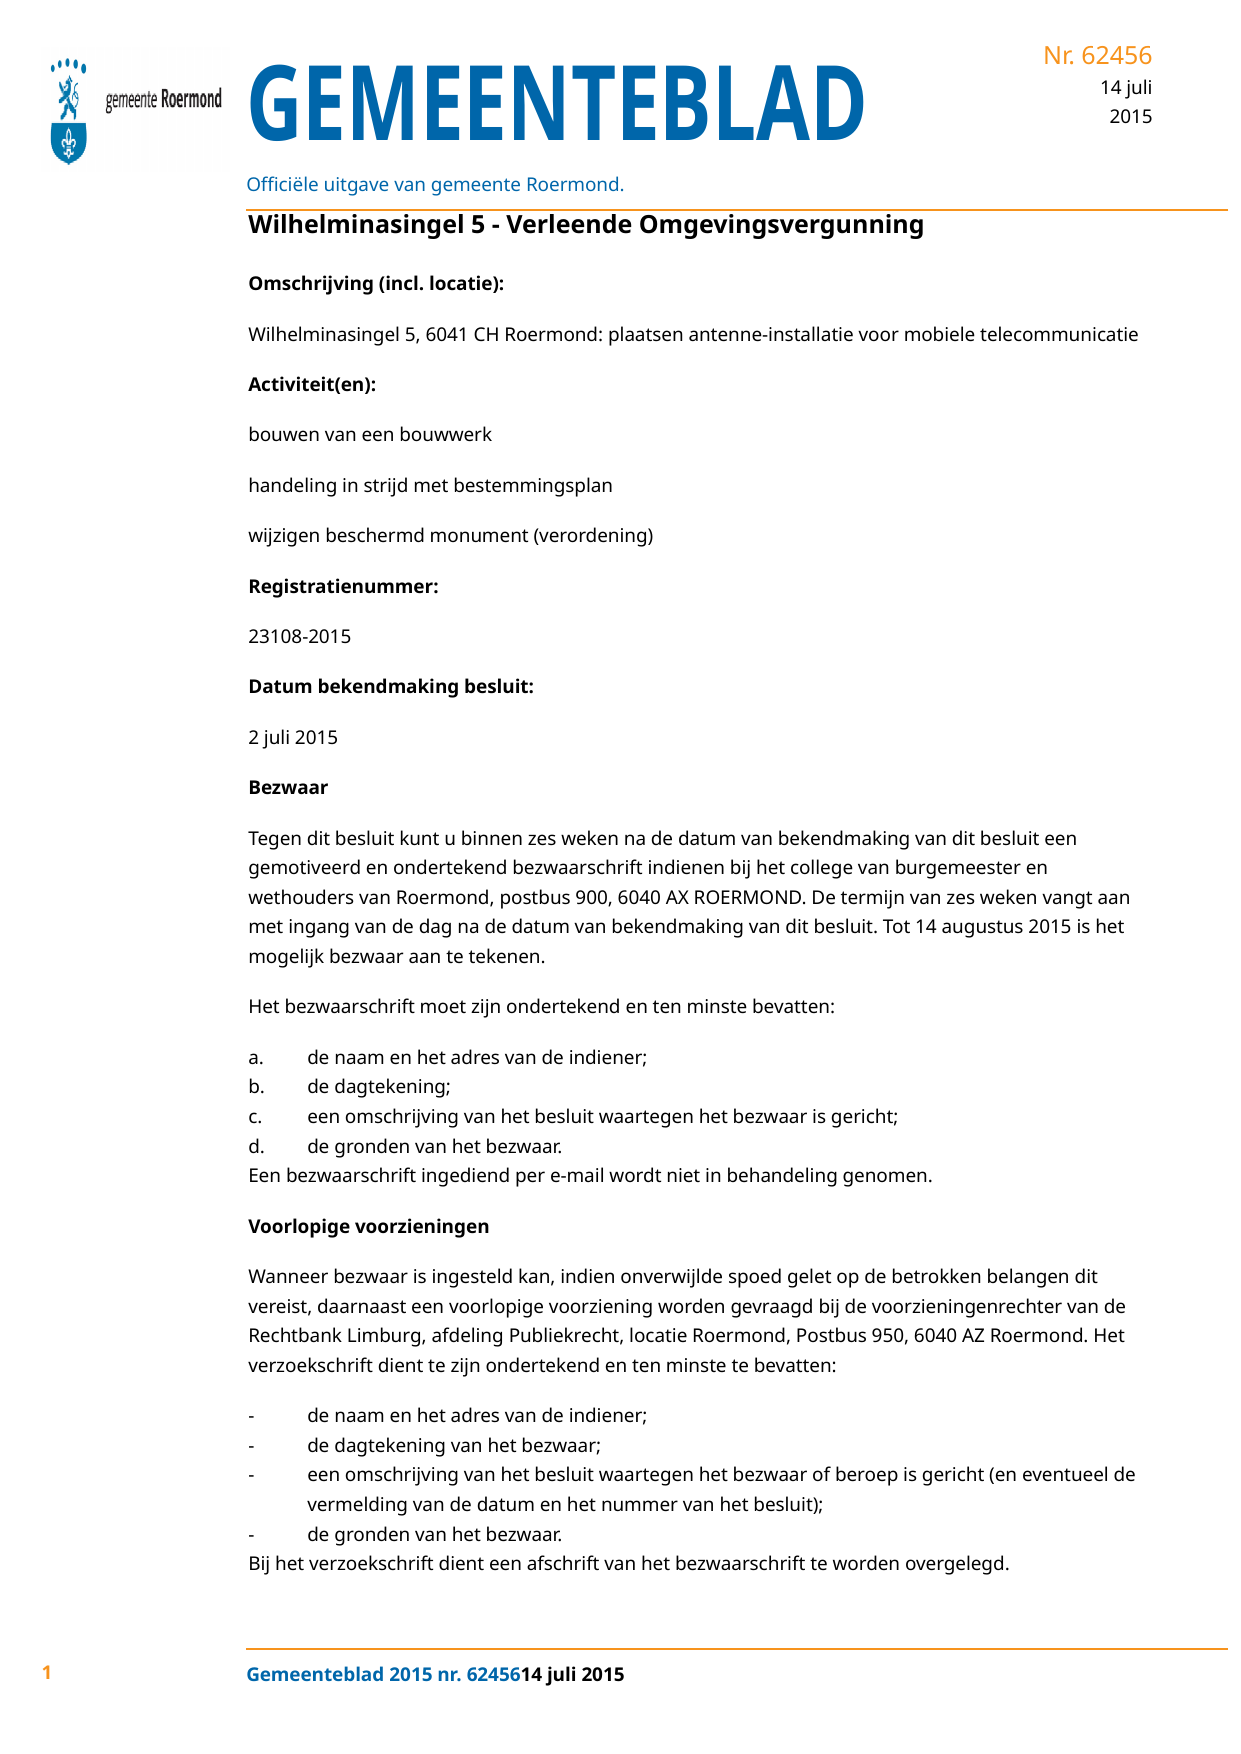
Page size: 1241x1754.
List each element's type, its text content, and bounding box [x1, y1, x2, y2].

text bouwen van een bouwwerk [248, 422, 1152, 447]
text 2 juli 2015 [248, 724, 1152, 750]
list een omschrijving van het besluit waartegen het bezwaar is gericht; [248, 1103, 1152, 1129]
text Het bezwaarschrift moet zijn ondertekend en ten minste bevatten: [248, 994, 1152, 1019]
text Activiteit(en): [248, 371, 1152, 397]
list de naam en het adres van de indiener; [248, 1402, 1152, 1428]
picture [41, 47, 231, 172]
list de gronden van het bezwaar. [248, 1133, 1152, 1158]
text Bezwaar [248, 774, 1152, 800]
text Datum bekendmaking besluit: [248, 674, 1152, 699]
text Omschrijving (incl. locatie): [248, 270, 1152, 296]
list de naam en het adres van de indiener; [248, 1044, 1152, 1070]
list de dagtekening van het bezwaar; [248, 1432, 1152, 1458]
text Wanneer bezwaar is ingesteld kan, indien onverwijlde spoed gelet op de betrokken belangen dit vereist, daarnaast een voorlopige voorziening worden gevraagd bij de voorzieningenrechter van de Rechtbank Limburg, afdeling Publiekrecht, locatie Roermond, Postbus 950, 6040 AZ Roermond. Het verzoekschrift dient te zijn ondertekend en ten minste te bevatten: [248, 1263, 1152, 1378]
text Tegen dit besluit kunt u binnen zes weken na de datum van bekendmaking van dit besluit een gemotiveerd en ondertekend bezwaarschrift indienen bij het college van burgemeester en wethouders van Roermond, postbus 900, 6040 AX ROERMOND. De termijn van zes weken vangt aan met ingang van de dag na de datum van bekendmaking van dit besluit. Tot 14 augustus 2015 is het mogelijk bezwaar aan te tekenen. [248, 825, 1152, 969]
text Voorlopige voorzieningen [248, 1213, 1152, 1238]
text Wilhelminasingel 5, 6041 CH Roermond: plaatsen antenne-installatie voor mobiele telecommunicatie [248, 321, 1152, 346]
list een omschrijving van het besluit waartegen het bezwaar of beroep is gericht (en eventueel de vermelding van de datum en het nummer van het besluit); [248, 1462, 1152, 1517]
text wijzigen beschermd monument (verordening) [248, 522, 1152, 548]
list de dagtekening; [248, 1074, 1152, 1099]
text 23108-2015 [248, 623, 1152, 649]
text Wilhelminasingel 5 - Verleende Omgevingsvergunning [248, 211, 1152, 241]
text handeling in strijd met bestemmingsplan [248, 472, 1152, 498]
text Een bezwaarschrift ingediend per e-mail wordt niet in behandeling genomen. [248, 1162, 1152, 1188]
text Bij het verzoekschrift dient een afschrift van het bezwaarschrift te worden overgelegd. [248, 1550, 1152, 1576]
list de gronden van het bezwaar. [248, 1521, 1152, 1546]
text Registratienummer: [248, 573, 1152, 598]
